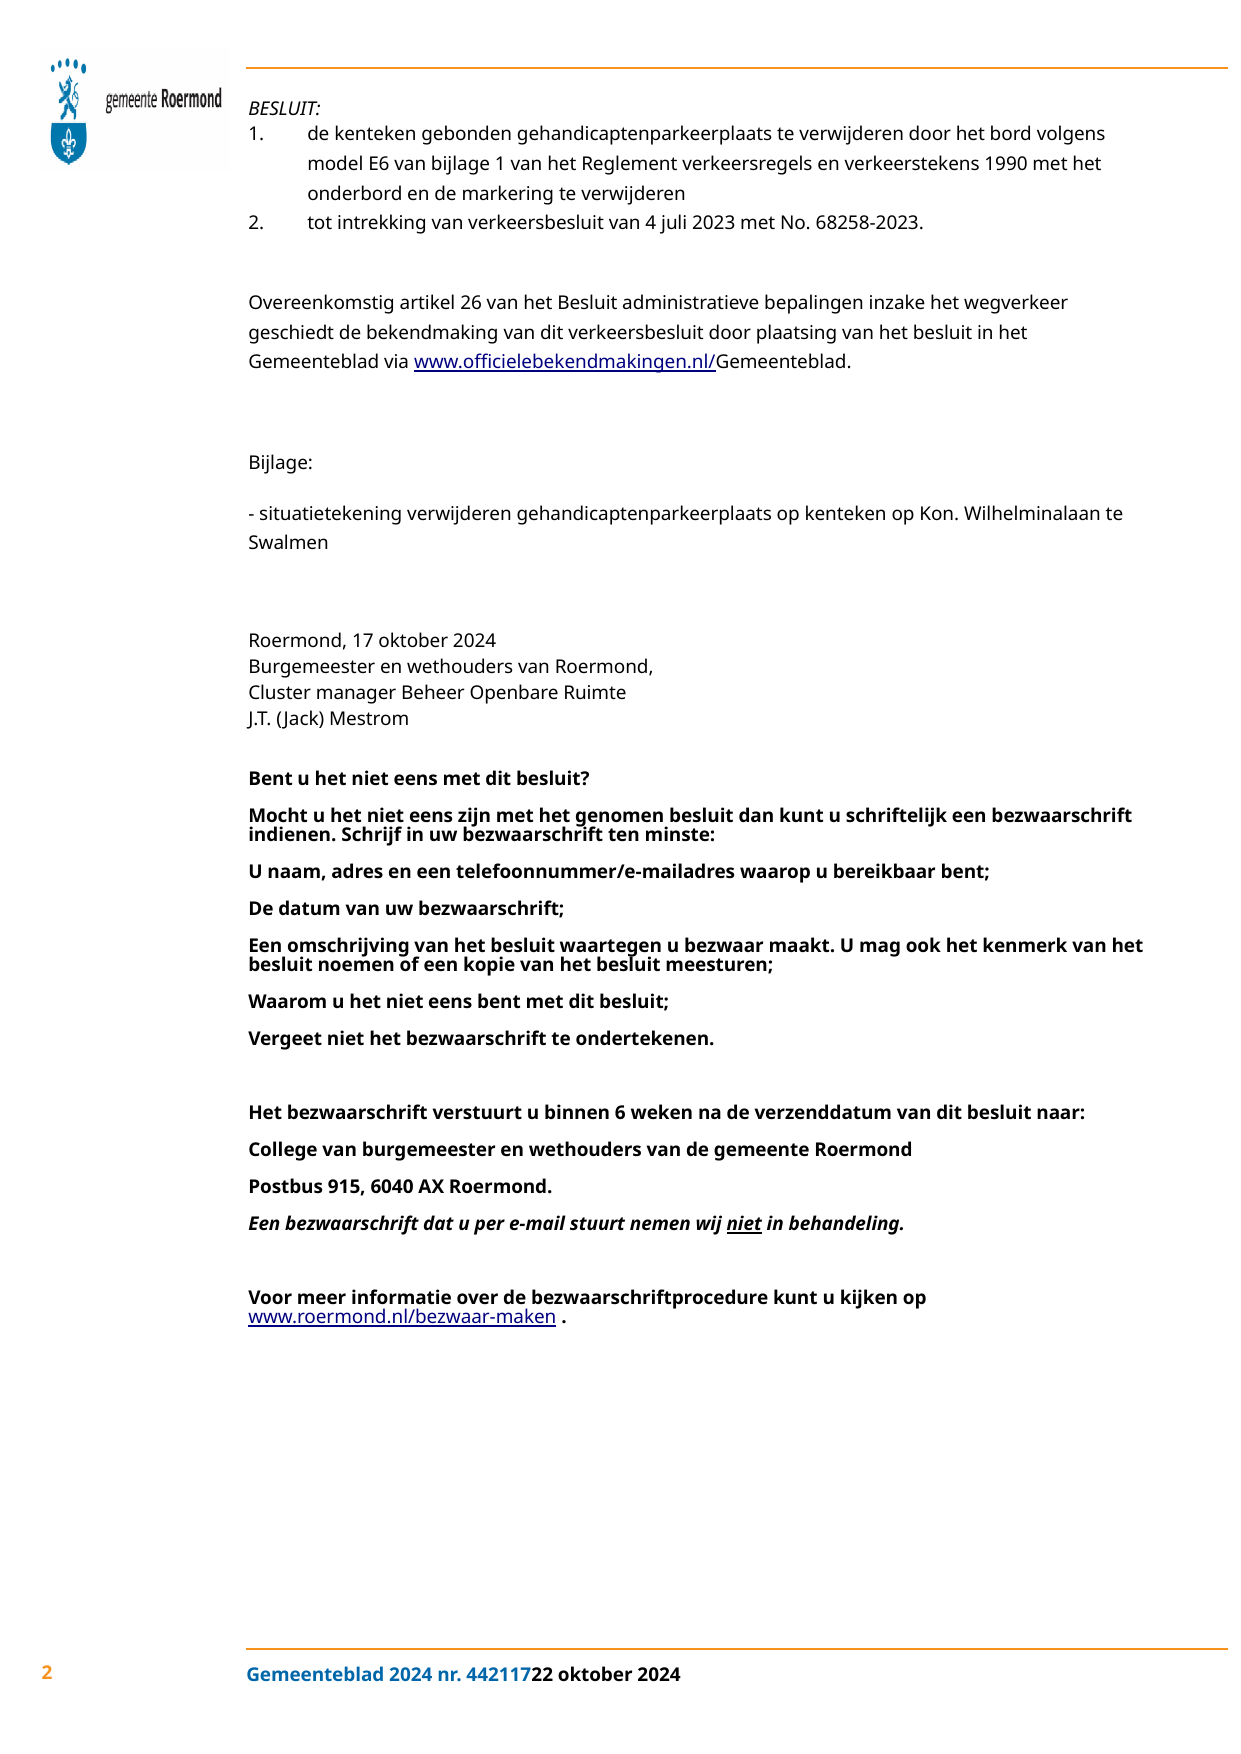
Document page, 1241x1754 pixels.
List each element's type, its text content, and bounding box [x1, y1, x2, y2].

text Vergeet niet het bezwaarschrift te ondertekenen. [248, 1030, 1152, 1049]
text U naam, adres en een telefoonnummer/e-mailadres waarop u bereikbaar bent; [248, 863, 1152, 882]
text Roermond, 17 oktober 2024 [248, 627, 1152, 653]
text BESLUIT: [248, 95, 1152, 121]
text De datum van uw bezwaarschrift; [248, 900, 1152, 919]
text Waarom u het niet eens bent met dit besluit; [248, 993, 1152, 1012]
text Burgemeester en wethouders van Roermond, [248, 653, 1152, 679]
text Postbus 915, 6040 AX Roermond. [248, 1178, 1152, 1197]
list de kenteken gebonden gehandicaptenparkeerplaats te verwijderen door het bord volgens model E6 van bijlage 1 van het Reglement verkeersregels en verkeerstekens 1990 met het onderbord en de markering te verwijderen [248, 121, 1152, 205]
text Het bezwaarschrift verstuurt u binnen 6 weken na de verzenddatum van dit besluit naar: [248, 1104, 1152, 1123]
picture [41, 47, 231, 172]
list tot intrekking van verkeersbesluit van 4 juli 2023 met No. 68258-2023. [248, 209, 1152, 235]
text Bent u het niet eens met dit besluit? [248, 770, 1152, 789]
text Voor meer informatie over de bezwaarschriftprocedure kunt u kijken op www.roermond.nl/bezwaar-maken . [248, 1289, 1152, 1328]
text Mocht u het niet eens zijn met het genomen besluit dan kunt u schriftelijk een bezwaarschrift indienen. Schrijf in uw bezwaarschrift ten minste: [248, 807, 1152, 845]
text Cluster manager Beheer Openbare Ruimte [248, 679, 1152, 705]
text Een omschrijving van het besluit waartegen u bezwaar maakt. U mag ook het kenmerk van het besluit noemen of een kopie van het besluit meesturen; [248, 937, 1152, 976]
text Overeenkomstig artikel 26 van het Besluit administratieve bepalingen inzake het wegverkeer geschiedt de bekendmaking van dit verkeersbesluit door plaatsing van het besluit in het Gemeenteblad via www.officielebekendmakingen.nl/Gemeenteblad. [248, 289, 1152, 374]
text - situatietekening verwijderen gehandicaptenparkeerplaats op kenteken op Kon. Wilhelminalaan te Swalmen [248, 500, 1152, 555]
text Bijlage: [248, 449, 1152, 475]
text Een bezwaarschrift dat u per e-mail stuurt nemen wij niet in behandeling. [248, 1215, 1152, 1234]
text College van burgemeester en wethouders van de gemeente Roermond [248, 1141, 1152, 1160]
text J.T. (Jack) Mestrom [248, 705, 1152, 730]
